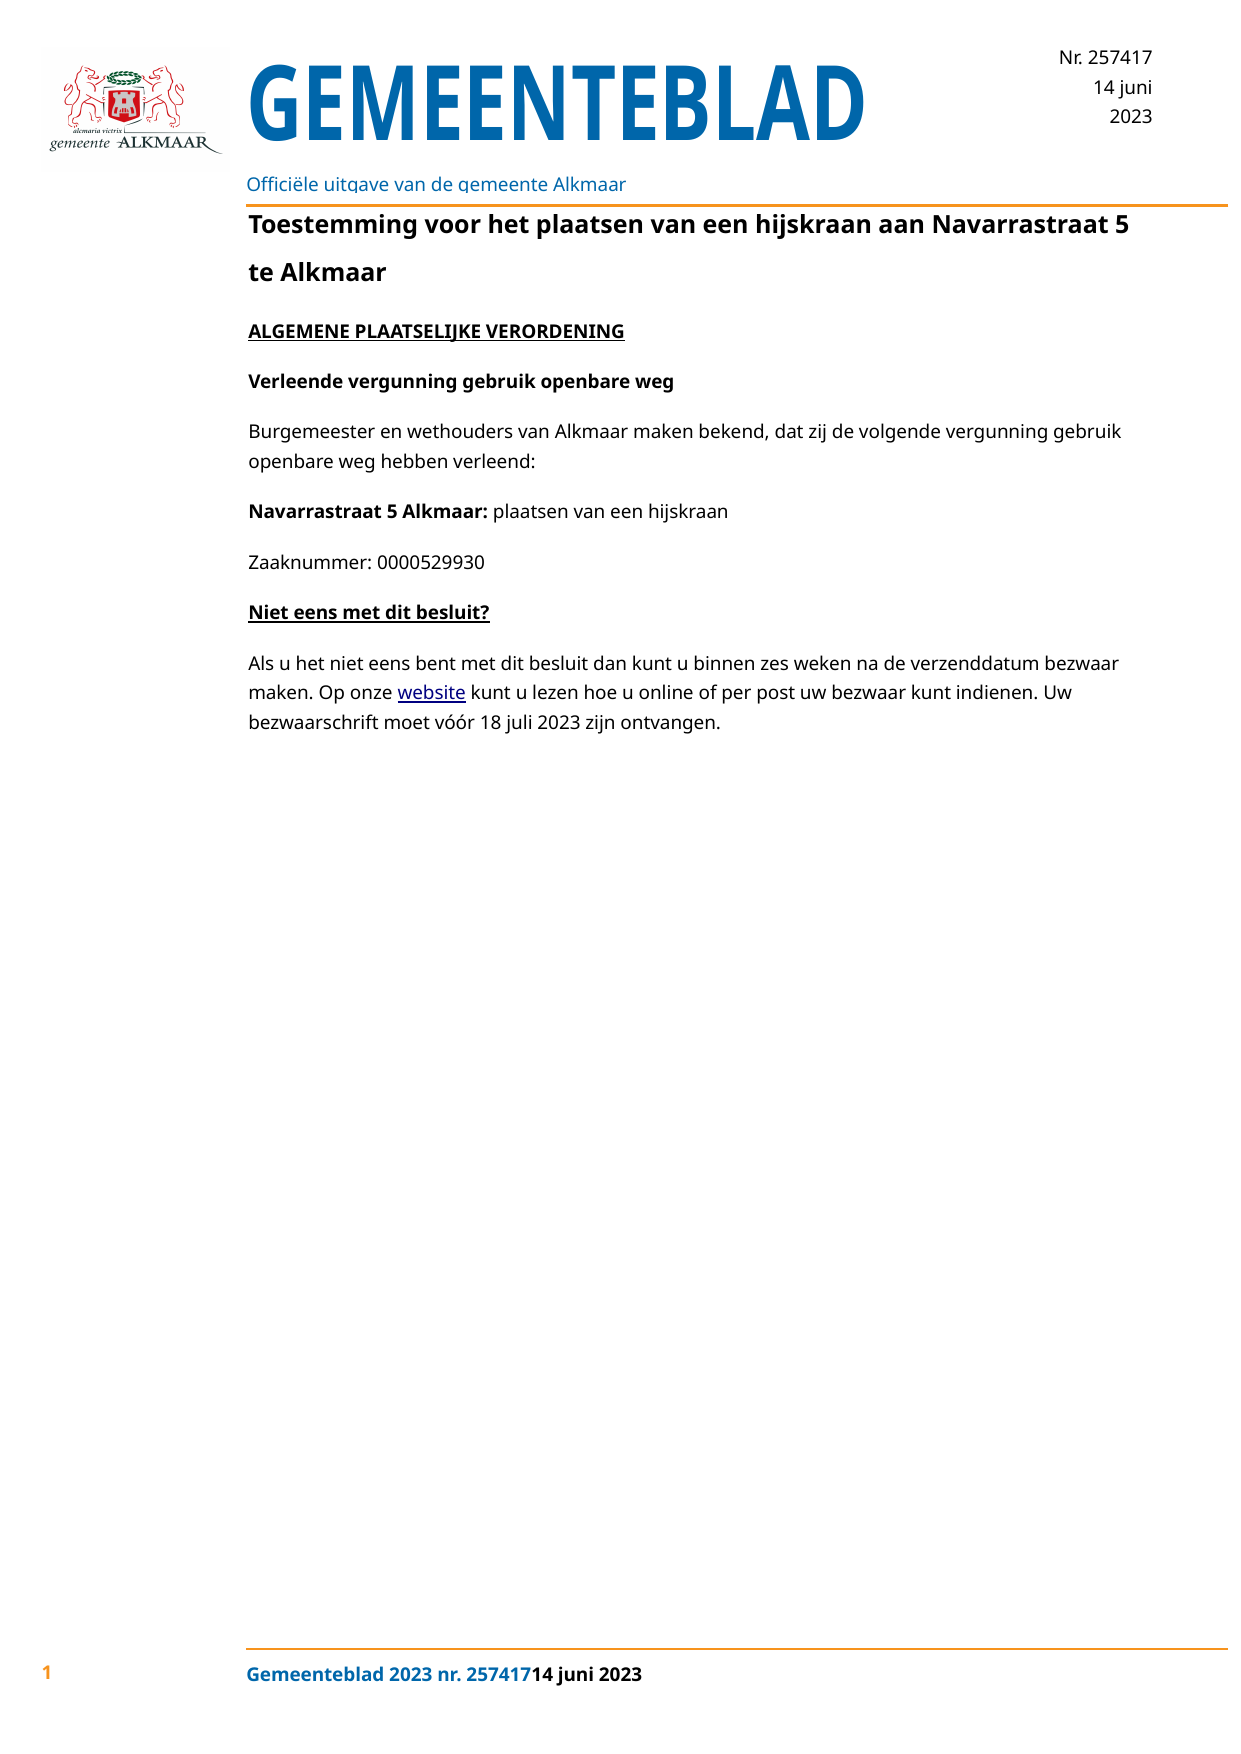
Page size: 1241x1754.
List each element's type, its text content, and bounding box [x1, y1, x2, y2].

text Navarrastraat 5 Alkmaar: plaatsen van een hijskraan [248, 499, 1152, 524]
text Niet eens met dit besluit? [248, 599, 1152, 625]
text Zaaknummer: 0000529930 [248, 549, 1152, 575]
picture [41, 47, 231, 172]
text Als u het niet eens bent met dit besluit dan kunt u binnen zes weken na de verzenddatum bezwaar maken. Op onze website kunt u lezen hoe u online of per post uw bezwaar kunt indienen. Uw bezwaarschrift moet vóór 18 juli 2023 zijn ontvangen. [248, 650, 1152, 735]
text Verleende vergunning gebruik openbare weg [248, 368, 1152, 394]
text Toestemming voor het plaatsen van een hijskraan aan Navarrastraat 5 te Alkmaar [248, 207, 1152, 288]
text ALGEMENE PLAATSELIJKE VERORDENING [248, 318, 1152, 344]
text Burgemeester en wethouders van Alkmaar maken bekend, dat zij de volgende vergunning gebruik openbare weg hebben verleend: [248, 419, 1152, 474]
